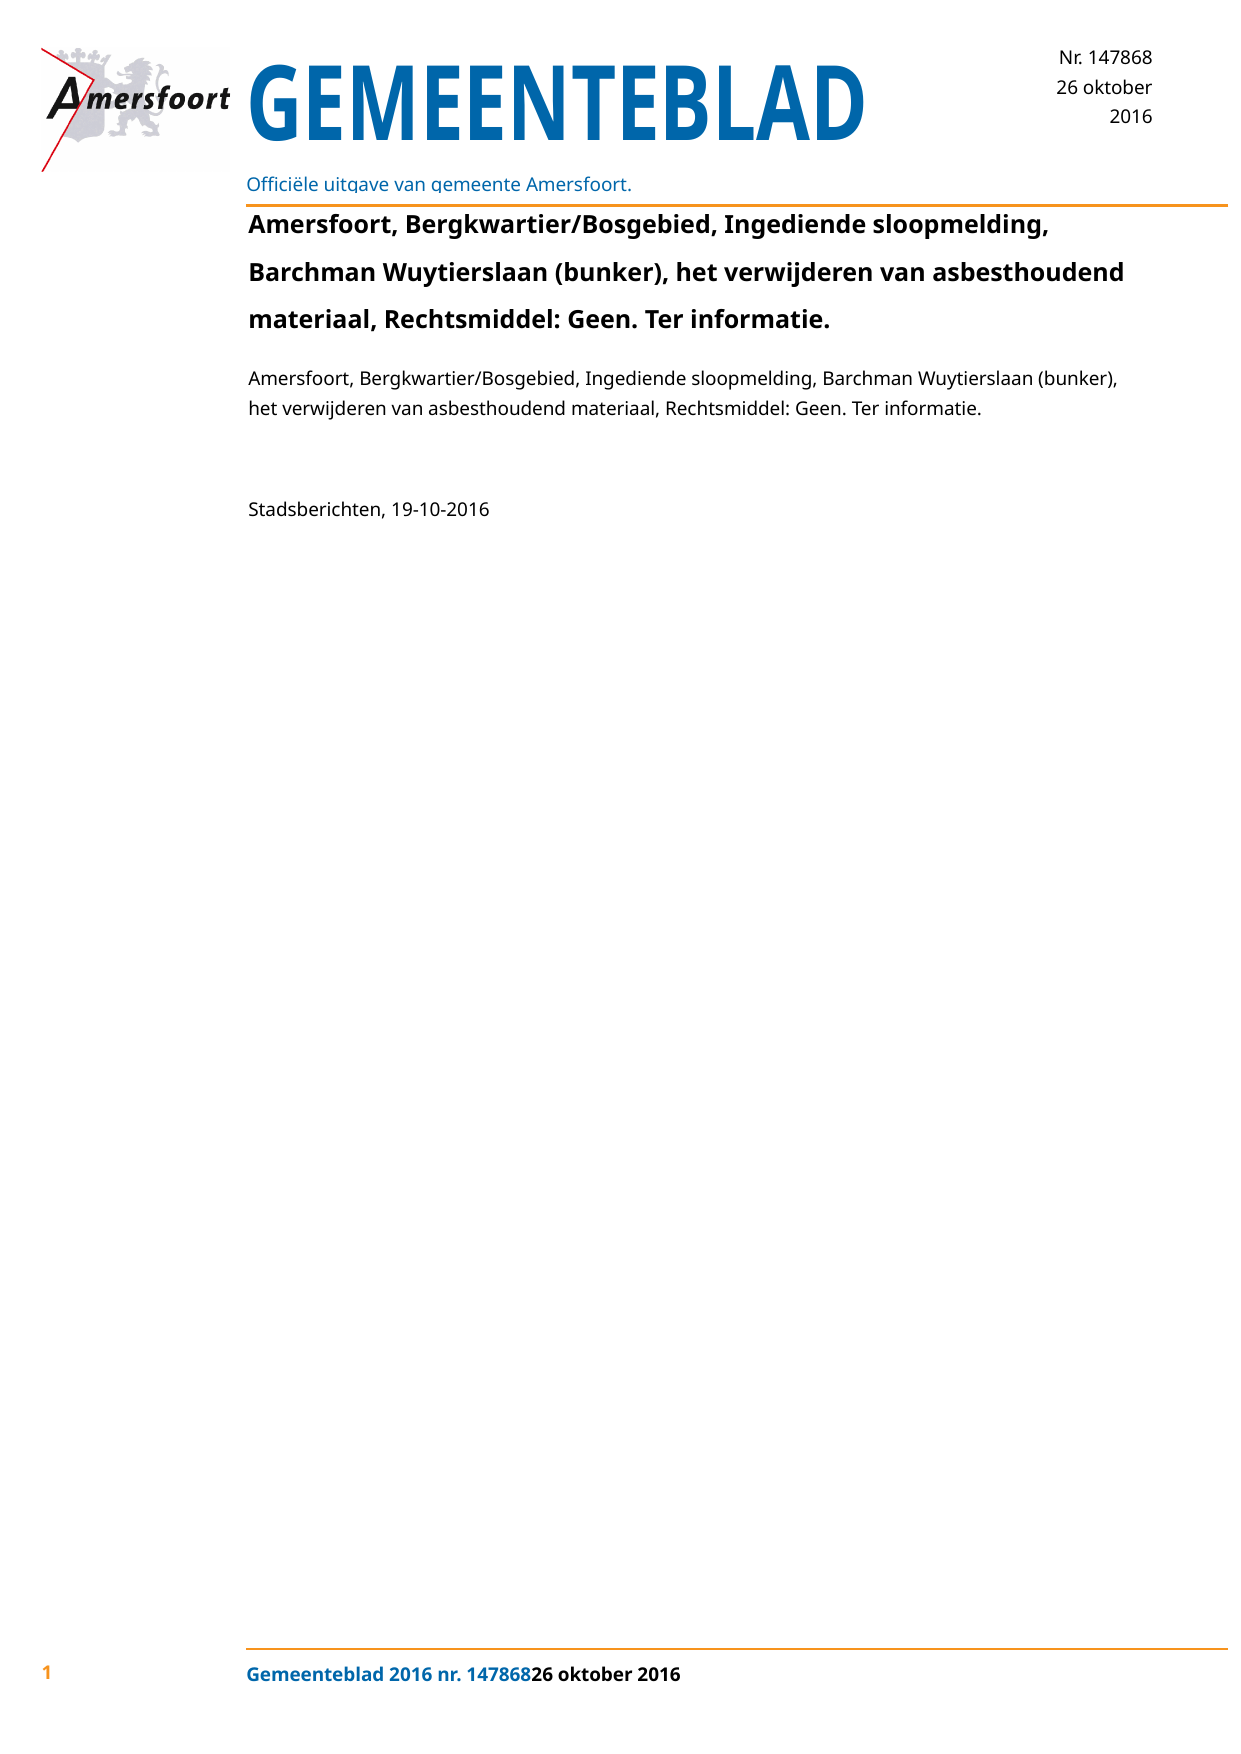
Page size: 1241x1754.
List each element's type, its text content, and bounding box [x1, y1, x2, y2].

text Amersfoort, Bergkwartier/Bosgebied, Ingediende sloopmelding, Barchman Wuytierslaan (bunker), het verwijderen van asbesthoudend materiaal, Rechtsmiddel: Geen. Ter informatie. [248, 366, 1152, 421]
text Amersfoort, Bergkwartier/Bosgebied, Ingediende sloopmelding, Barchman Wuytierslaan (bunker), het verwijderen van asbesthoudend materiaal, Rechtsmiddel: Geen. Ter informatie. [248, 207, 1152, 336]
picture [41, 47, 231, 172]
text Stadsberichten, 19-10-2016 [248, 496, 1152, 522]
